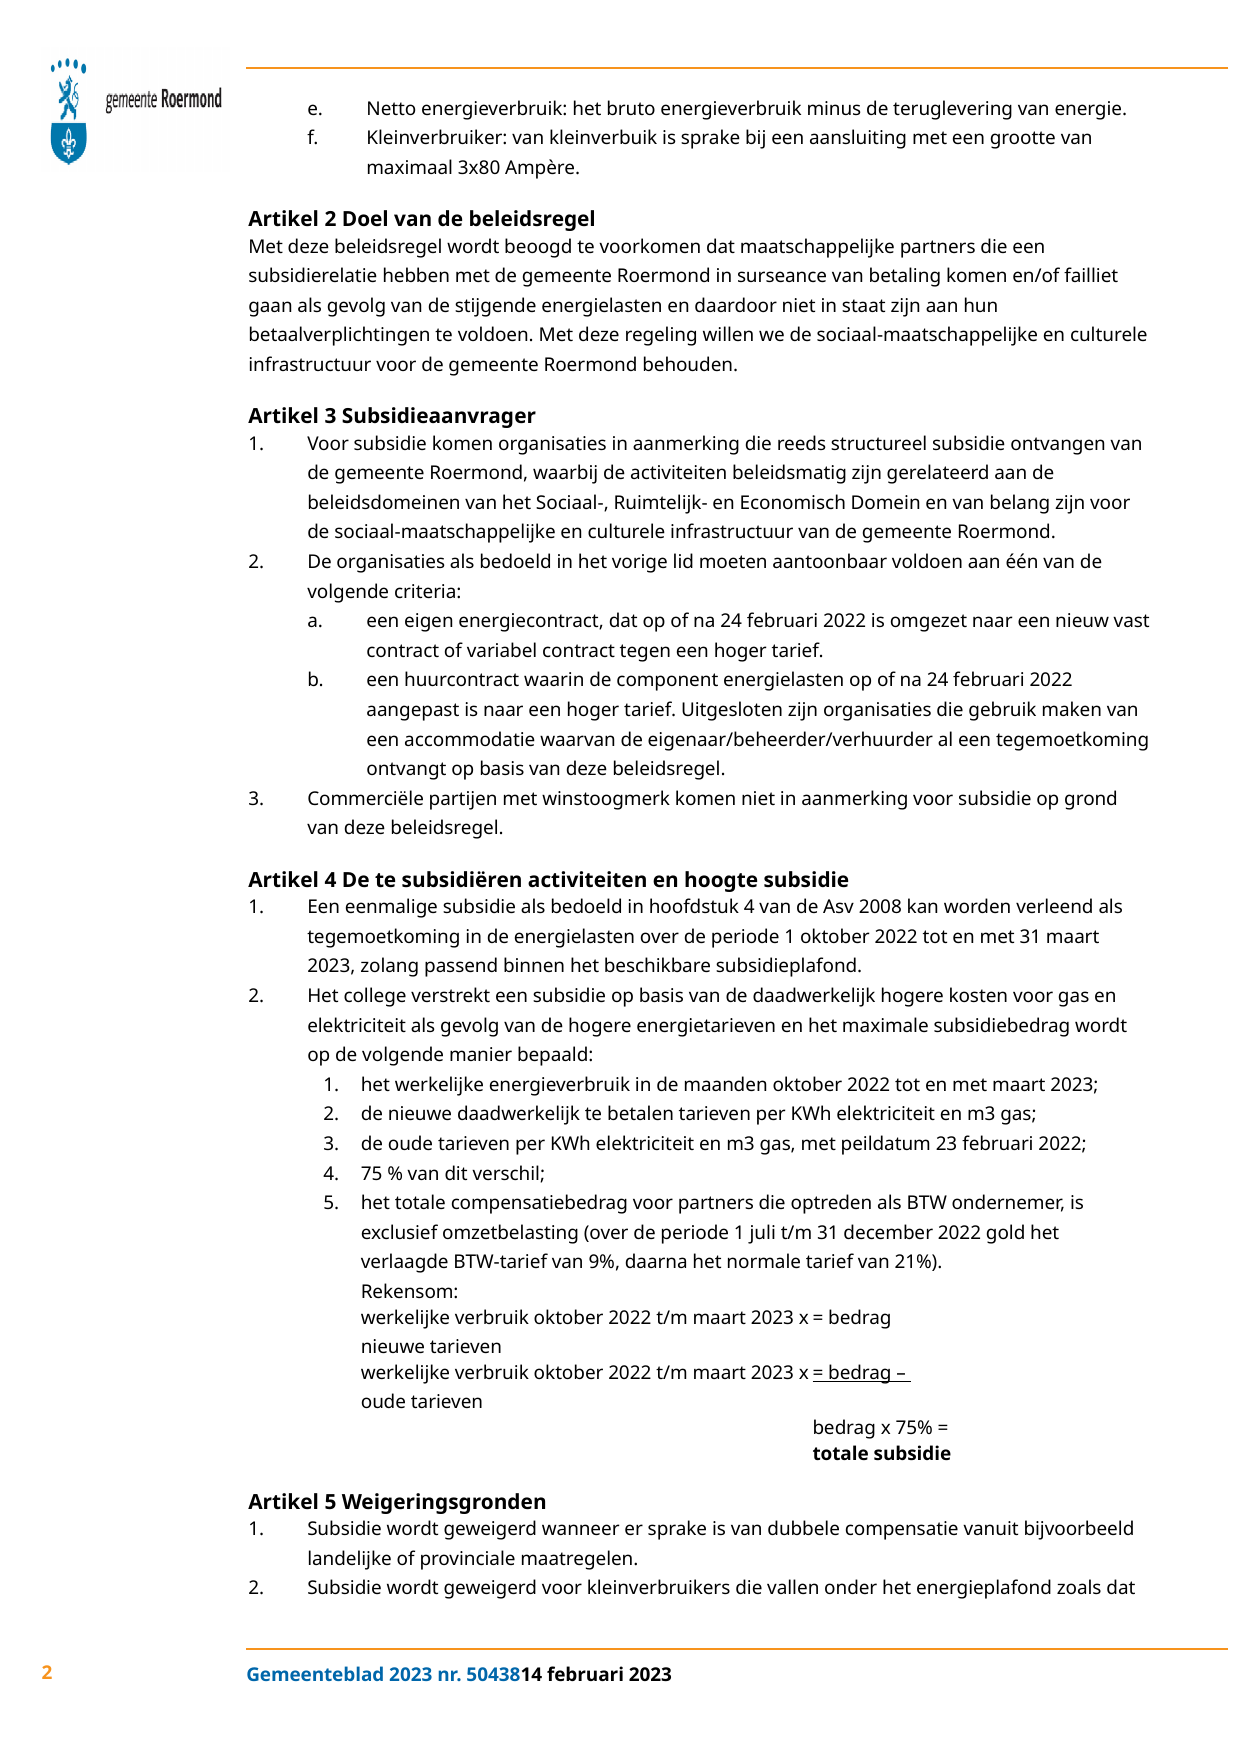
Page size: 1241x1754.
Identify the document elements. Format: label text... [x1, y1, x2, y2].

text Artikel 2 Doel van de beleidsregel [248, 204, 1152, 233]
table_cell bedrag x 75% = [812, 1415, 1240, 1440]
list De organisaties als bedoeld in het vorige lid moeten aantoonbaar voldoen aan één van de volgende criteria: [248, 548, 1152, 604]
list de nieuwe daadwerkelijk te betalen tarieven per KWh elektriciteit en m3 gas; [323, 1101, 1152, 1126]
list de oude tarieven per KWh elektriciteit en m3 gas, met peildatum 23 februari 2022; [323, 1130, 1152, 1156]
text Artikel 4 De te subsidiëren activiteiten en hoogte subsidie [248, 865, 1152, 893]
list Voor subsidie komen organisaties in aanmerking die reeds structureel subsidie ontvangen van de gemeente Roermond, waarbij de activiteiten beleidsmatig zijn gerelateerd aan de beleidsdomeinen van het Sociaal-, Ruimtelijk- en Economisch Domein en van belang zijn voor de sociaal-maatschappelijke en culturele infrastructuur van de gemeente Roermond. [248, 430, 1152, 544]
text Artikel 3 Subsidieaanvrager [248, 402, 1152, 430]
list Netto energieverbruik: het bruto energieverbruik minus de teruglevering van energie. [307, 95, 1152, 121]
table_cell werkelijke verbruik oktober 2022 t/m maart 2023 x nieuwe tarieven [361, 1304, 812, 1359]
list een huurcontract waarin de component energielasten op of na 24 februari 2022 aangepast is naar een hoger tarief. Uitgesloten zijn organisaties die gebruik maken van een accommodatie waarvan de eigenaar/beheerder/verhuurder al een tegemoetkoming ontvangt op basis van deze beleidsregel. [307, 667, 1152, 781]
list Subsidie wordt geweigerd voor kleinverbruikers die vallen onder het energieplafond zoals dat [248, 1574, 1152, 1600]
table_header [812, 1278, 1240, 1304]
table_cell = bedrag – [812, 1359, 1240, 1414]
picture [41, 47, 231, 172]
list 75 % van dit verschil; [323, 1160, 1152, 1185]
list Een eenmalige subsidie als bedoeld in hoofdstuk 4 van de Asv 2008 kan worden verleend als tegemoetkoming in de energielasten over de periode 1 oktober 2022 tot en met 31 maart 2023, zolang passend binnen het beschikbare subsidieplafond. [248, 893, 1152, 978]
list het totale compensatiebedrag voor partners die optreden als BTW ondernemer, is exclusief omzetbelasting (over de periode 1 juli t/m 31 december 2022 gold het verlaagde BTW-tarief van 9%, daarna het normale tarief van 21%). [323, 1189, 1152, 1274]
table_cell [361, 1415, 812, 1440]
list Het college verstrekt een subsidie op basis van de daadwerkelijk hogere kosten voor gas en elektriciteit als gevolg van de hogere energietarieven en het maximale subsidiebedrag wordt op de volgende manier bepaald: [248, 982, 1152, 1067]
list Commerciële partijen met winstoogmerk komen niet in aanmerking voor subsidie op grond van deze beleidsregel. [248, 785, 1152, 840]
table_cell werkelijke verbruik oktober 2022 t/m maart 2023 x oude tarieven [361, 1359, 812, 1414]
list een eigen energiecontract, dat op of na 24 februari 2022 is omgezet naar een nieuw vast contract of variabel contract tegen een hoger tarief. [307, 607, 1152, 663]
table_cell totale subsidie [812, 1440, 1240, 1466]
text Met deze beleidsregel wordt beoogd te voorkomen dat maatschappelijke partners die een subsidierelatie hebben met de gemeente Roermond in surseance van betaling komen en/of failliet gaan als gevolg van de stijgende energielasten en daardoor niet in staat zijn aan hun betaalverplichtingen te voldoen. Met deze regeling willen we de sociaal-maatschappelijke en culturele infrastructuur voor de gemeente Roermond behouden. [248, 233, 1152, 377]
table_header Rekensom: [361, 1278, 812, 1304]
table_cell = bedrag [812, 1304, 1240, 1359]
text Artikel 5 Weigeringsgronden [248, 1487, 1152, 1515]
table_cell [361, 1440, 812, 1466]
list het werkelijke energieverbruik in de maanden oktober 2022 tot en met maart 2023; [323, 1071, 1152, 1097]
list Kleinverbruiker: van kleinverbuik is sprake bij een aansluiting met een grootte van maximaal 3x80 Ampère. [307, 124, 1152, 180]
list Subsidie wordt geweigerd wanneer er sprake is van dubbele compensatie vanuit bijvoorbeeld landelijke of provinciale maatregelen. [248, 1515, 1152, 1571]
